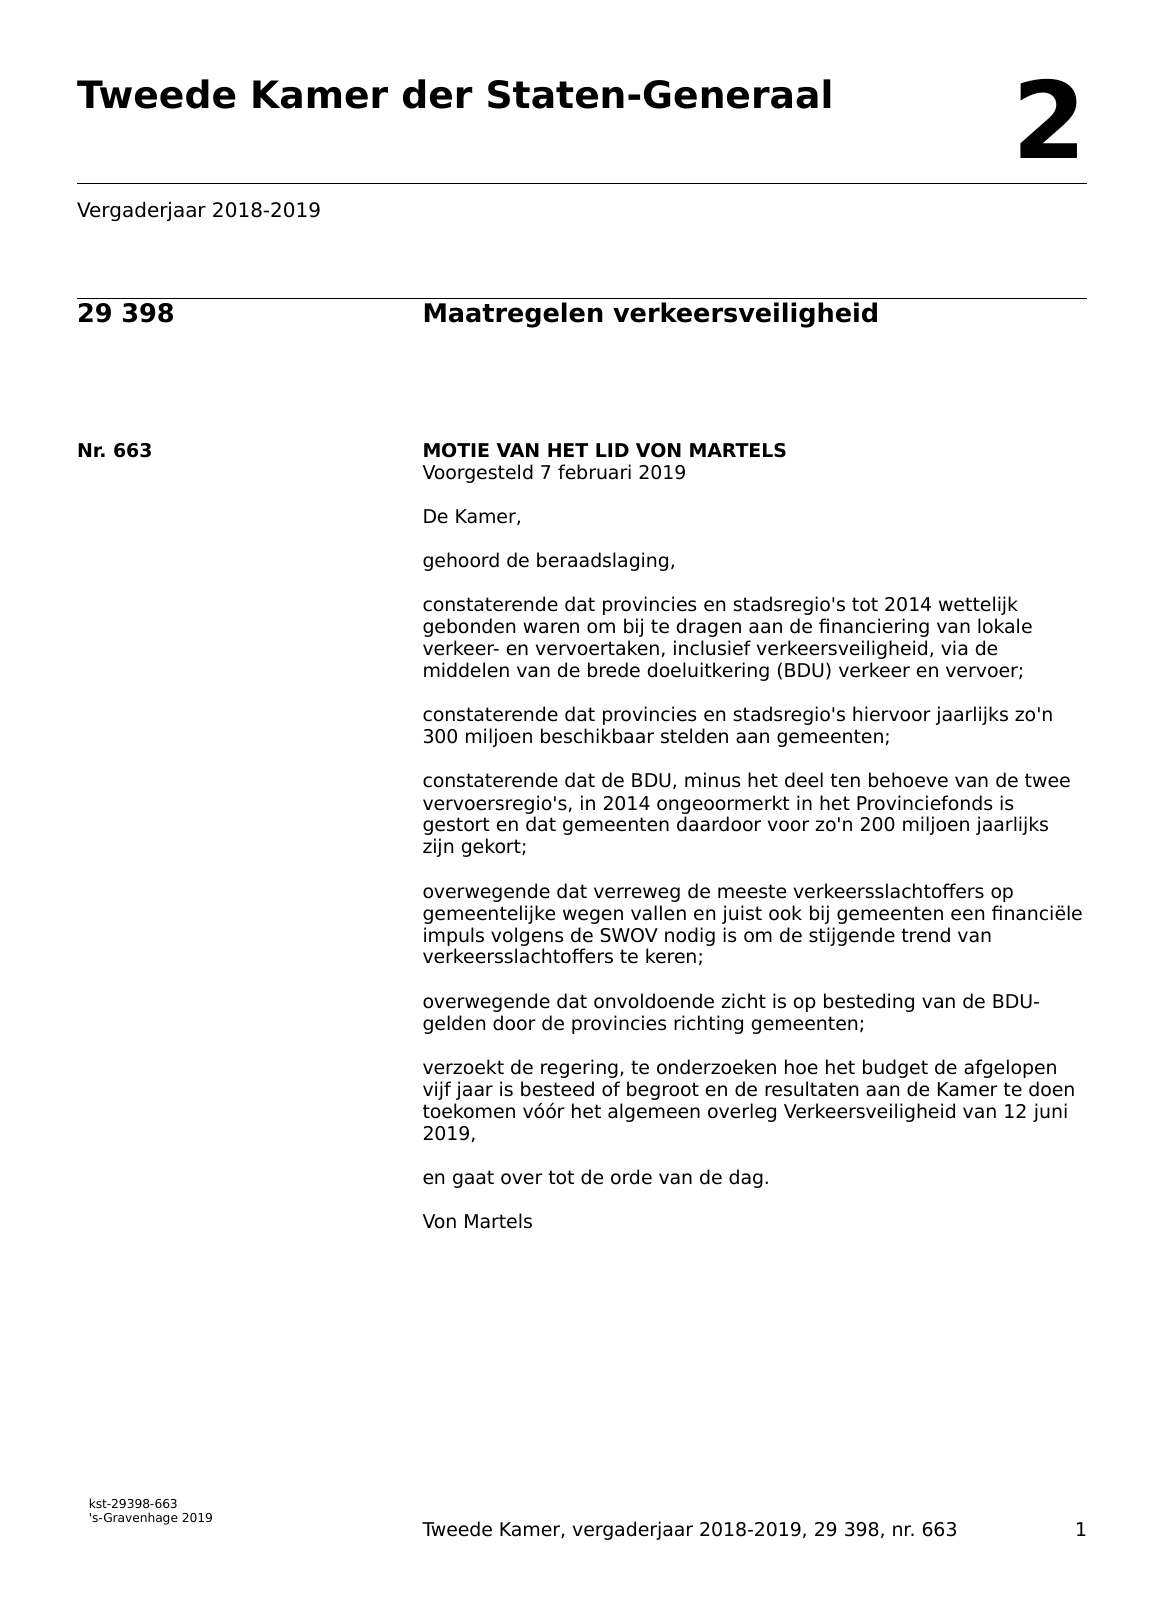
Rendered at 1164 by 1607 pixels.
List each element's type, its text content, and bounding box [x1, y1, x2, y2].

text Voorgesteld 7 februari 2019 [422, 462, 1087, 484]
text constaterende dat provincies en stadsregio's hiervoor jaarlijks zo'n 300 miljoen beschikbaar stelden aan gemeenten; [422, 704, 1087, 748]
text verzoekt de regering, te onderzoeken hoe het budget de afgelopen vijf jaar is besteed of begroot en de resultaten aan de Kamer te doen toekomen vóór het algemeen overleg Verkeersveiligheid van 12 juni 2019, [422, 1057, 1087, 1145]
text De Kamer, [422, 506, 1087, 528]
subtitle Nr. 663 MOTIE VAN HET LID VON MARTELS [77, 440, 1087, 462]
text en gaat over tot de orde van de dag. [422, 1167, 1087, 1189]
text constaterende dat provincies en stadsregio's tot 2014 wettelijk gebonden waren om bij te dragen aan de financiering van lokale verkeer- en vervoertaken, inclusief verkeersveiligheid, via de middelen van de brede doeluitkering (BDU) verkeer en vervoer; [422, 594, 1087, 682]
subtitle 29 398 Maatregelen verkeersveiligheid [77, 299, 1087, 329]
text gehoord de beraadslaging, [422, 550, 1087, 572]
text kst-29398-663 [88, 1497, 323, 1511]
text 's-Gravenhage 2019 [88, 1511, 323, 1525]
text Von Martels [422, 1211, 1087, 1233]
table_header 2 [886, 59, 1087, 183]
text constaterende dat de BDU, minus het deel ten behoeve van de twee vervoersregio's, in 2014 ongeoormerkt in het Provinciefonds is gestort en dat gemeenten daardoor voor zo'n 200 miljoen jaarlijks zijn gekort; [422, 770, 1087, 858]
table_header Tweede Kamer der Staten-Generaal [77, 59, 886, 183]
text overwegende dat onvoldoende zicht is op besteding van de BDU-gelden door de provincies richting gemeenten; [422, 991, 1087, 1034]
table_cell Vergaderjaar 2018-2019 [77, 184, 1087, 298]
text overwegende dat verreweg de meeste verkeersslachtoffers op gemeentelijke wegen vallen en juist ook bij gemeenten een financiële impuls volgens de SWOV nodig is om de stijgende trend van verkeersslachtoffers te keren; [422, 881, 1087, 968]
